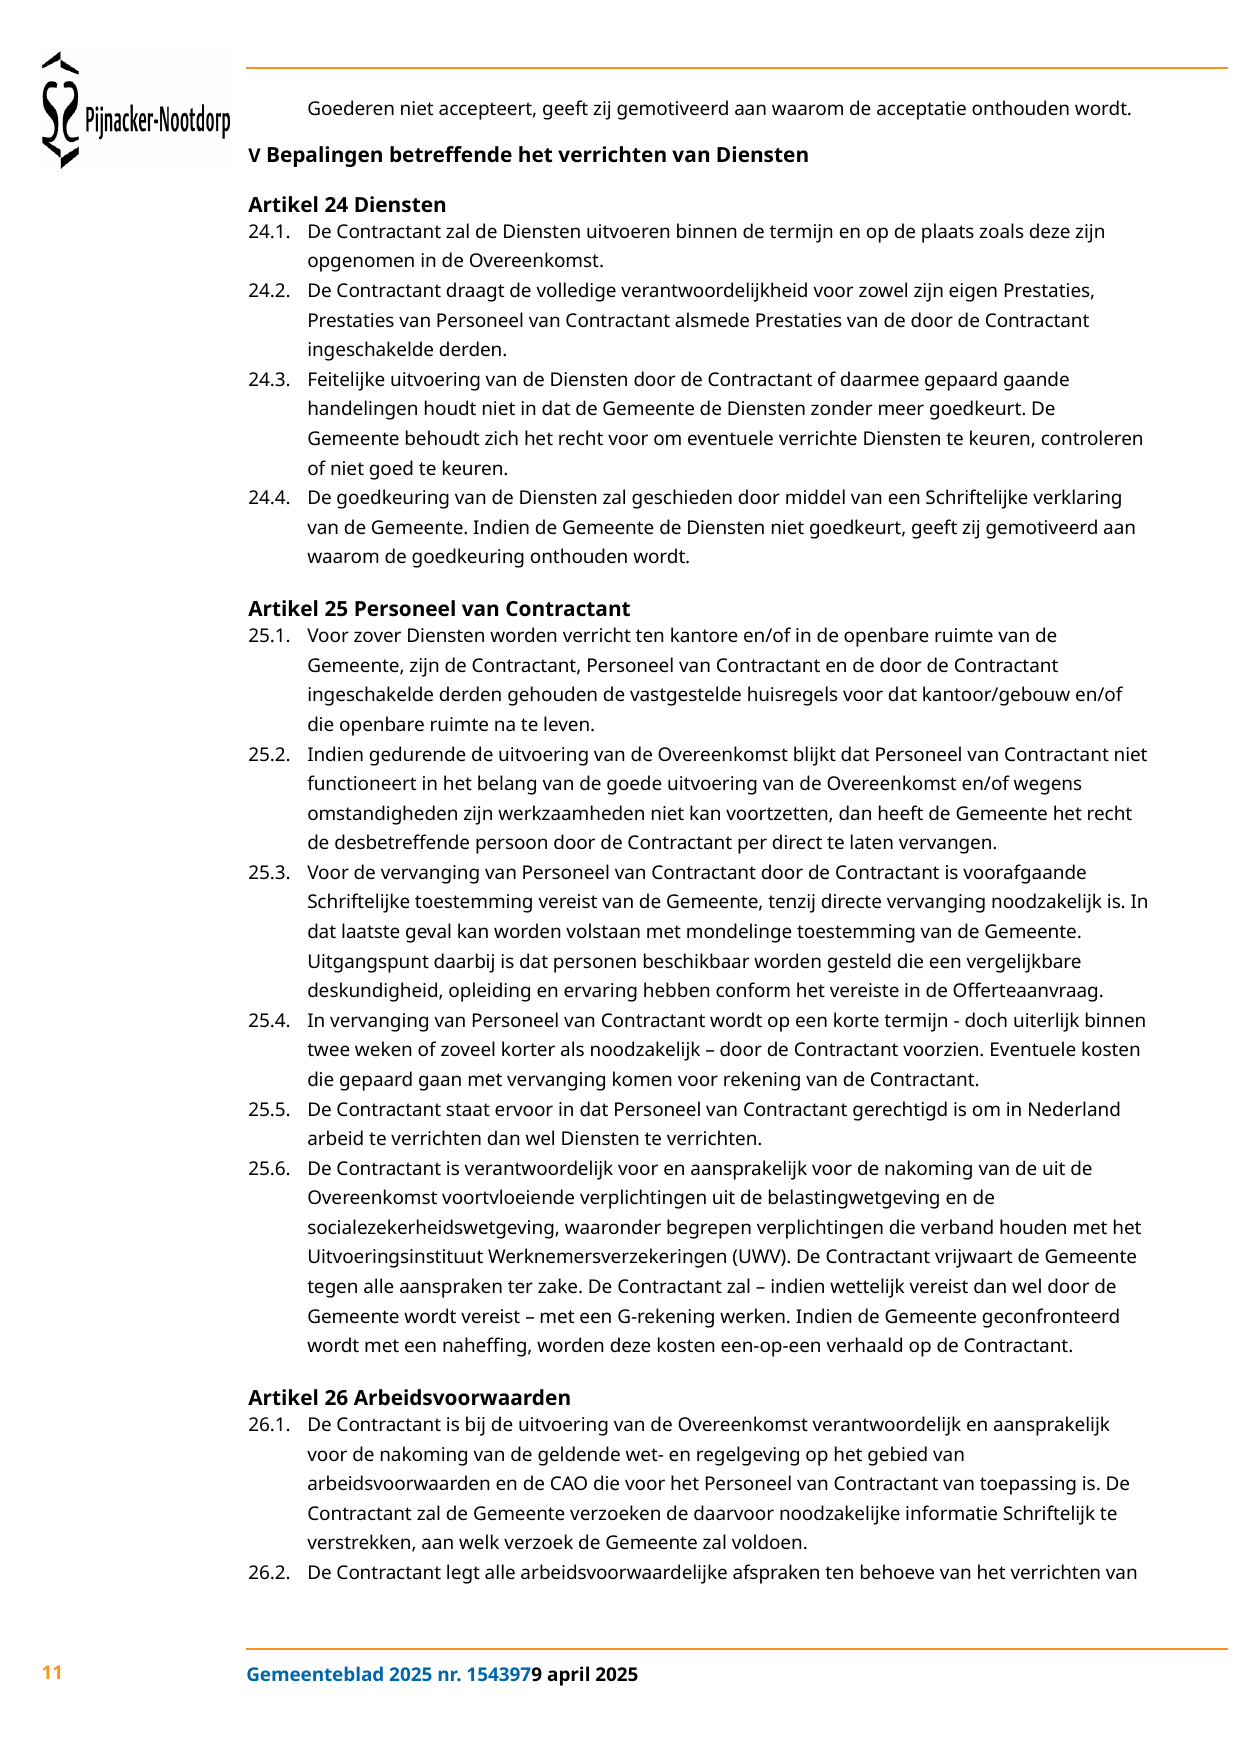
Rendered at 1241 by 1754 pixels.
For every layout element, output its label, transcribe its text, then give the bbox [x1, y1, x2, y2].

list De goedkeuring van de Diensten zal geschieden door middel van een Schriftelijke verklaring van de Gemeente. Indien de Gemeente de Diensten niet goedkeurt, geeft zij gemotiveerd aan waarom de goedkeuring onthouden wordt. [248, 484, 1152, 569]
list Voor zover Diensten worden verricht ten kantore en/of in de openbare ruimte van de Gemeente, zijn de Contractant, Personeel van Contractant en de door de Contractant ingeschakelde derden gehouden de vastgestelde huisregels voor dat kantoor/gebouw en/of die openbare ruimte na te leven. [248, 622, 1152, 737]
list Indien gedurende de uitvoering van de Overeenkomst blijkt dat Personeel van Contractant niet functioneert in het belang van de goede uitvoering van de Overeenkomst en/of wegens omstandigheden zijn werkzaamheden niet kan voortzetten, dan heeft de Gemeente het recht de desbetreffende persoon door de Contractant per direct te laten vervangen. [248, 741, 1152, 855]
list Feitelijke uitvoering van de Diensten door de Contractant of daarmee gepaard gaande handelingen houdt niet in dat de Gemeente de Diensten zonder meer goedkeurt. De Gemeente behoudt zich het recht voor om eventuele verrichte Diensten te keuren, controleren of niet goed te keuren. [248, 366, 1152, 481]
text V Bepalingen betreffende het verrichten van Diensten [248, 140, 1152, 169]
list De Contractant is verantwoordelijk voor en aansprakelijk voor de nakoming van de uit de Overeenkomst voortvloeiende verplichtingen uit de belastingwetgeving en de socialezekerheidswetgeving, waaronder begrepen verplichtingen die verband houden met het Uitvoeringsinstituut Werknemersverzekeringen (UWV). De Contractant vrijwaart de Gemeente tegen alle aanspraken ter zake. De Contractant zal – indien wettelijk vereist dan wel door de Gemeente wordt vereist – met een G-rekening werken. Indien de Gemeente geconfronteerd wordt met een naheffing, worden deze kosten een-op-een verhaald op de Contractant. [248, 1155, 1152, 1358]
list Voor de vervanging van Personeel van Contractant door de Contractant is voorafgaande Schriftelijke toestemming vereist van de Gemeente, tenzij directe vervanging noodzakelijk is. In dat laatste geval kan worden volstaan met mondelinge toestemming van de Gemeente. Uitgangspunt daarbij is dat personen beschikbaar worden gesteld die een vergelijkbare deskundigheid, opleiding en ervaring hebben conform het vereiste in de Offerteaanvraag. [248, 859, 1152, 1003]
text Artikel 25 Personeel van Contractant [248, 594, 1152, 622]
list De Contractant draagt de volledige verantwoordelijkheid voor zowel zijn eigen Prestaties, Prestaties van Personeel van Contractant alsmede Prestaties van de door de Contractant ingeschakelde derden. [248, 277, 1152, 362]
list De Contractant zal de Diensten uitvoeren binnen de termijn en op de plaats zoals deze zijn opgenomen in de Overeenkomst. [248, 218, 1152, 273]
list De Contractant staat ervoor in dat Personeel van Contractant gerechtigd is om in Nederland arbeid te verrichten dan wel Diensten te verrichten. [248, 1096, 1152, 1151]
list Goederen niet accepteert, geeft zij gemotiveerd aan waarom de acceptatie onthouden wordt. [248, 95, 1152, 121]
picture [41, 47, 231, 172]
text Artikel 26 Arbeidsvoorwaarden [248, 1383, 1152, 1411]
list De Contractant legt alle arbeidsvoorwaardelijke afspraken ten behoeve van het verrichten van [248, 1559, 1152, 1585]
text Artikel 24 Diensten [248, 190, 1152, 218]
list In vervanging van Personeel van Contractant wordt op een korte termijn - doch uiterlijk binnen twee weken of zoveel korter als noodzakelijk – door de Contractant voorzien. Eventuele kosten die gepaard gaan met vervanging komen voor rekening van de Contractant. [248, 1007, 1152, 1092]
list De Contractant is bij de uitvoering van de Overeenkomst verantwoordelijk en aansprakelijk voor de nakoming van de geldende wet- en regelgeving op het gebied van arbeidsvoorwaarden en de CAO die voor het Personeel van Contractant van toepassing is. De Contractant zal de Gemeente verzoeken de daarvoor noodzakelijke informatie Schriftelijk te verstrekken, aan welk verzoek de Gemeente zal voldoen. [248, 1411, 1152, 1555]
